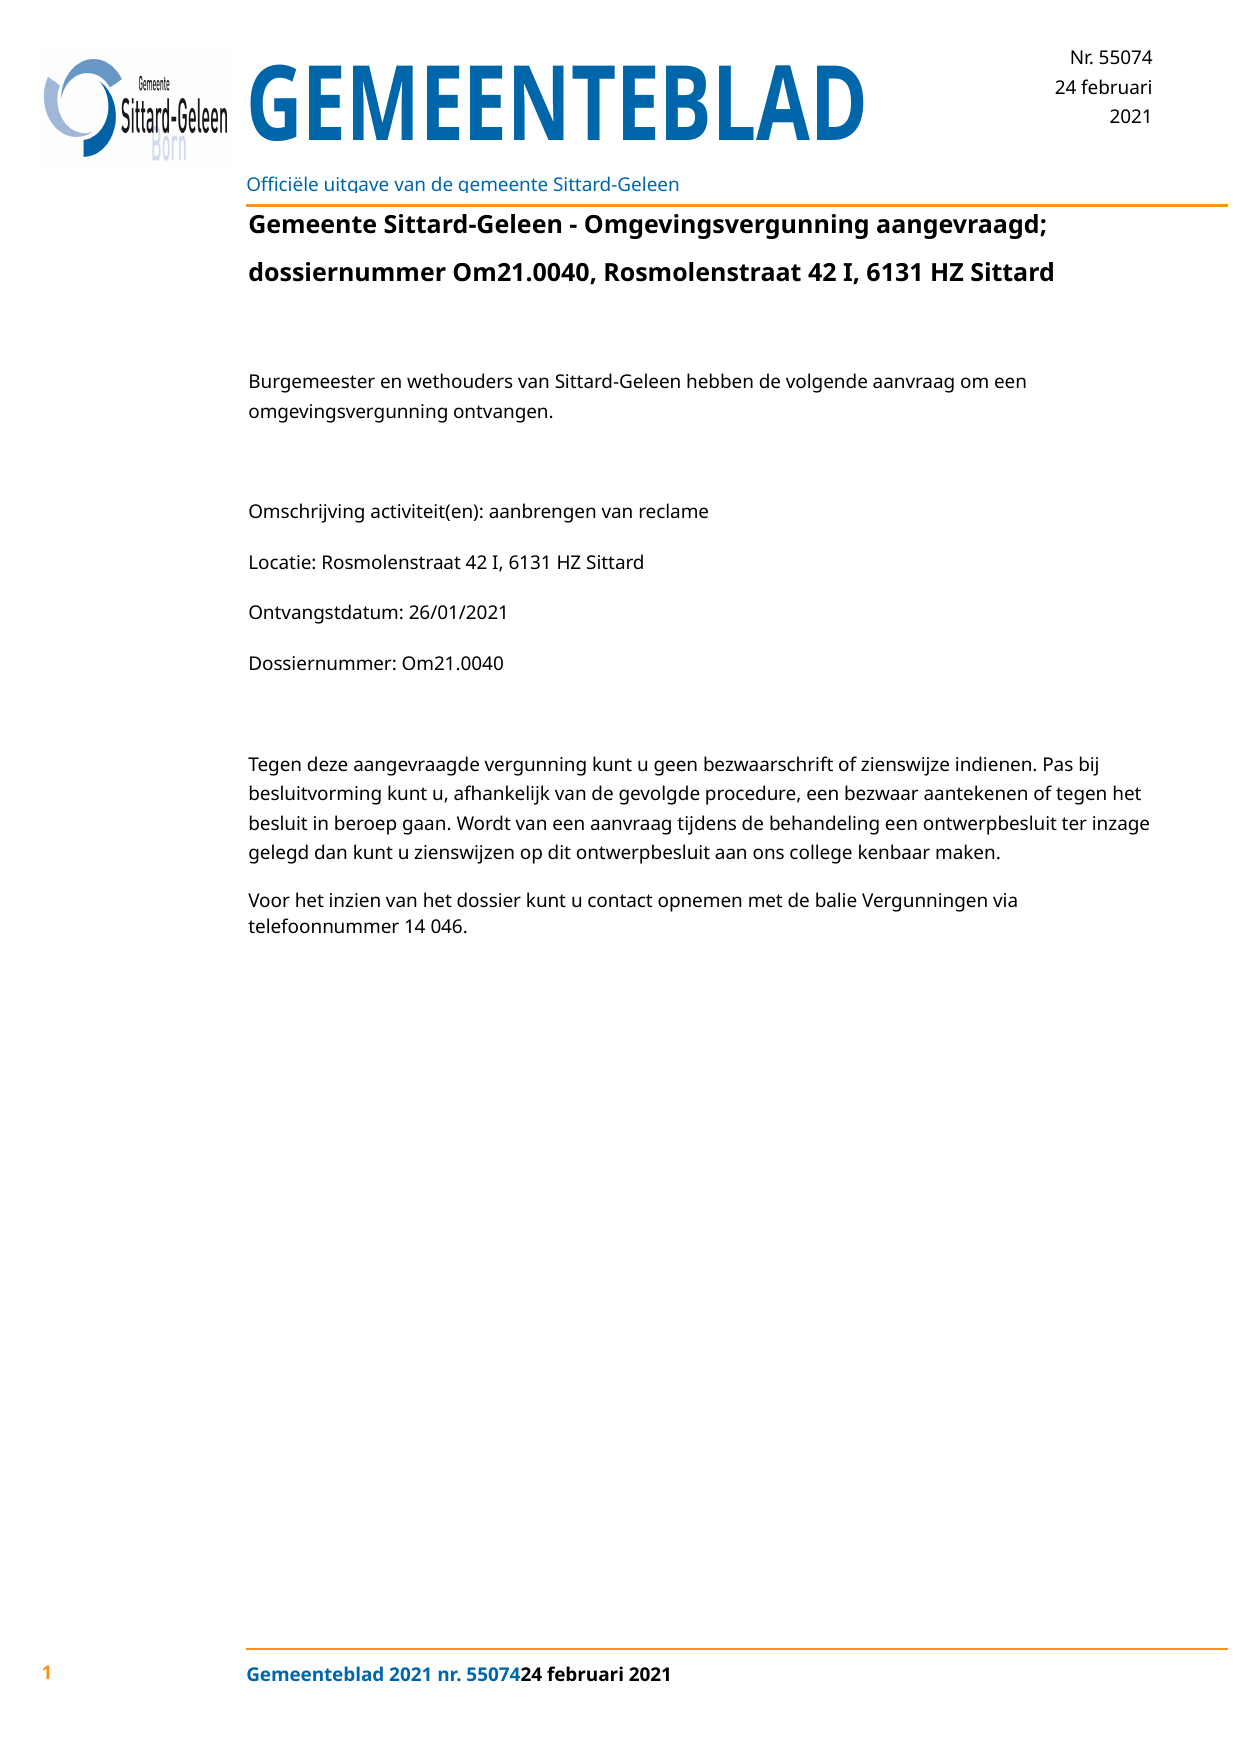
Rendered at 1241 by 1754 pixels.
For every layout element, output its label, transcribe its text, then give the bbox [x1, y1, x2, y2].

text Ontvangstdatum: 26/01/2021 [248, 599, 1152, 625]
text Voor het inzien van het dossier kunt u contact opnemen met de balie Vergunningen via telefoonnummer 14 046. [248, 887, 1152, 939]
text Gemeente Sittard-Geleen - Omgevingsvergunning aangevraagd; dossiernummer Om21.0040, Rosmolenstraat 42 I, 6131 HZ Sittard [248, 207, 1152, 288]
text Dossiernummer: Om21.0040 [248, 650, 1152, 676]
text Locatie: Rosmolenstraat 42 I, 6131 HZ Sittard [248, 549, 1152, 575]
picture [41, 47, 231, 172]
text Omschrijving activiteit(en): aanbrengen van reclame [248, 499, 1152, 524]
text Burgemeester en wethouders van Sittard-Geleen hebben de volgende aanvraag om een omgevingsvergunning ontvangen. [248, 368, 1152, 424]
text Tegen deze aangevraagde vergunning kunt u geen bezwaarschrift of zienswijze indienen. Pas bij besluitvorming kunt u, afhankelijk van de gevolgde procedure, een bezwaar aantekenen of tegen het besluit in beroep gaan. Wordt van een aanvraag tijdens de behandeling een ontwerpbesluit ter inzage gelegd dan kunt u zienswijzen op dit ontwerpbesluit aan ons college kenbaar maken. [248, 751, 1152, 865]
